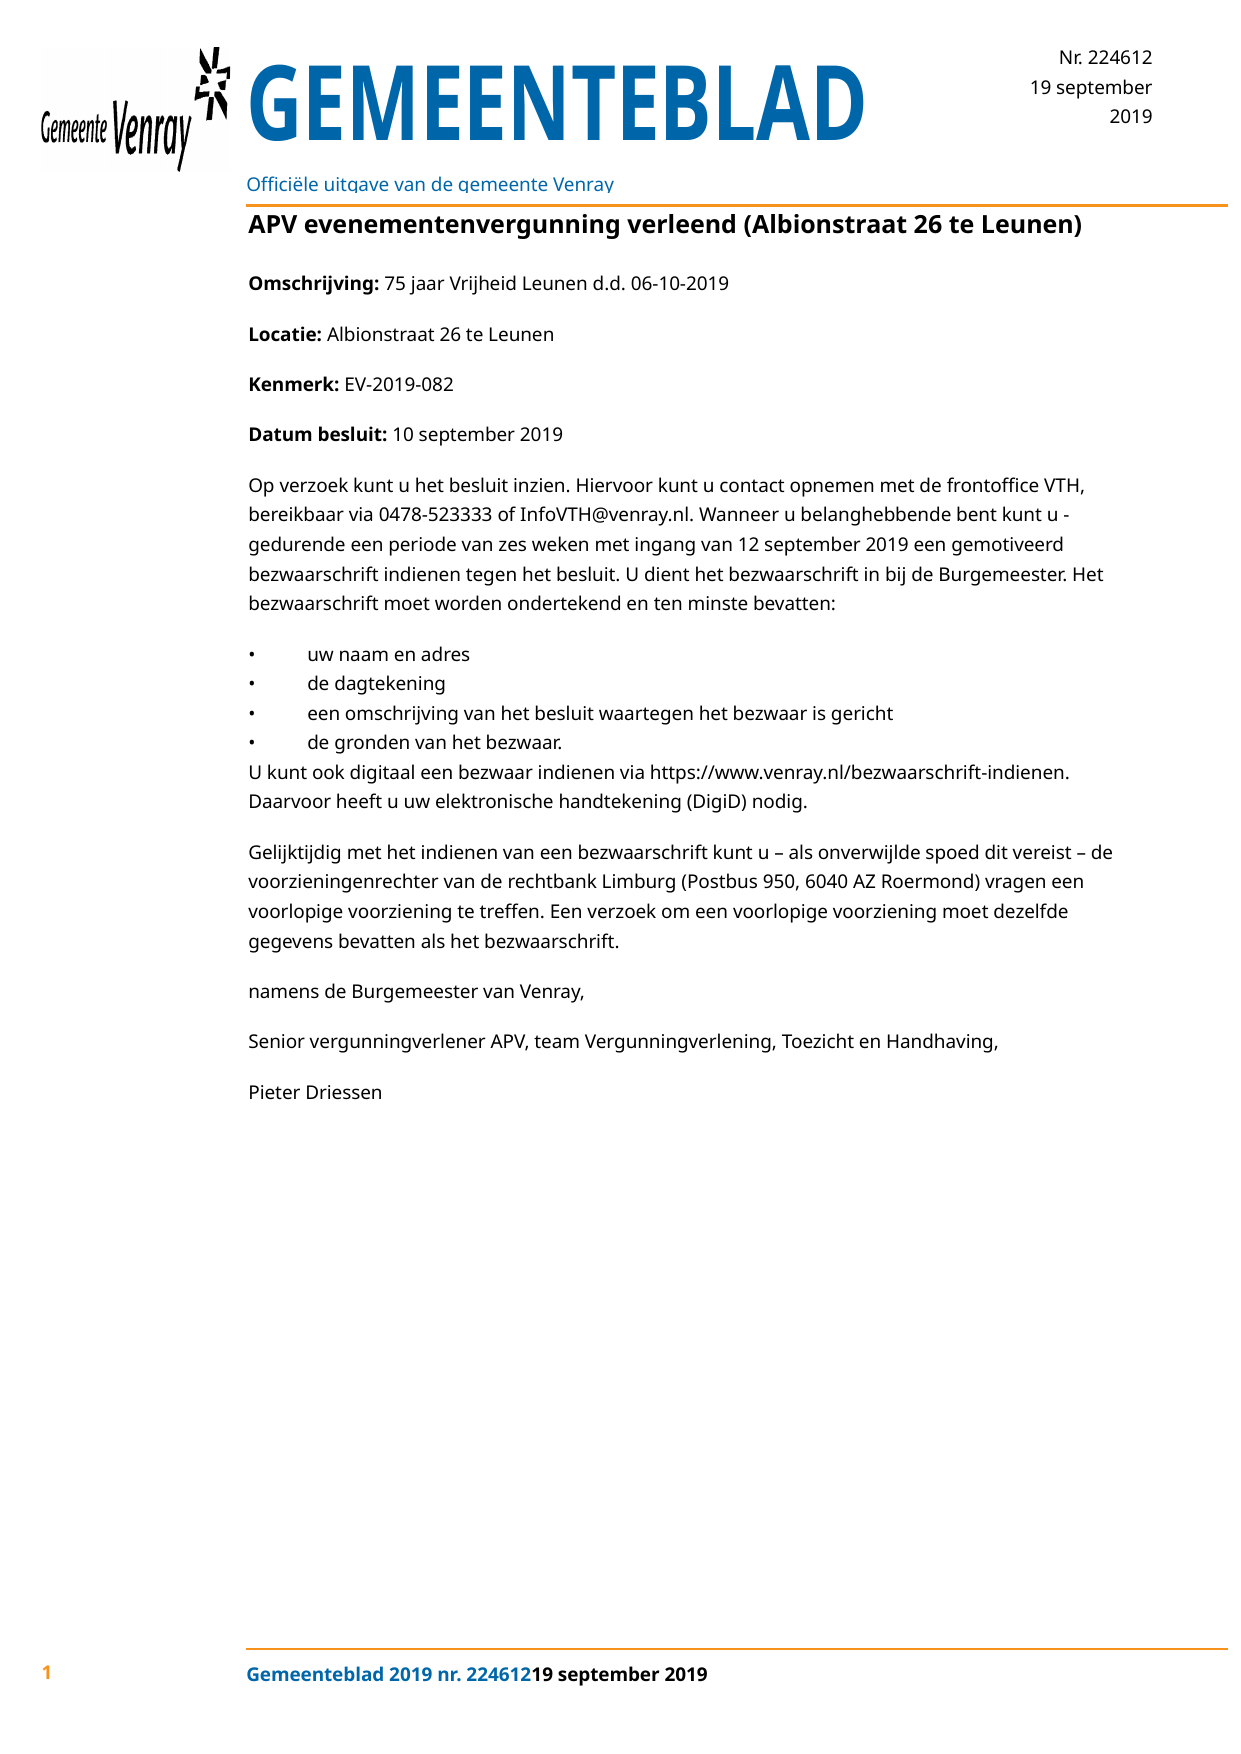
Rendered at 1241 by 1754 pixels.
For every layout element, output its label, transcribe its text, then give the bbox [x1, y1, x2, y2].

text Op verzoek kunt u het besluit inzien. Hiervoor kunt u contact opnemen met de frontoffice VTH, bereikbaar via 0478-523333 of InfoVTH@venray.nl. Wanneer u belanghebbende bent kunt u - gedurende een periode van zes weken met ingang van 12 september 2019 een gemotiveerd bezwaarschrift indienen tegen het besluit. U dient het bezwaarschrift in bij de Burgemeester. Het bezwaarschrift moet worden ondertekend en ten minste bevatten: [248, 472, 1152, 616]
text Omschrijving: 75 jaar Vrijheid Leunen d.d. 06-10-2019 [248, 270, 1152, 296]
text namens de Burgemeester van Venray, [248, 978, 1152, 1004]
picture [41, 47, 231, 172]
text Kenmerk: EV-2019-082 [248, 371, 1152, 397]
text Gelijktijdig met het indienen van een bezwaarschrift kunt u – als onverwijlde spoed dit vereist – de voorzieningenrechter van de rechtbank Limburg (Postbus 950, 6040 AZ Roermond) vragen een voorlopige voorziening te treffen. Een verzoek om een voorlopige voorziening moet dezelfde gegevens bevatten als het bezwaarschrift. [248, 839, 1152, 953]
text Datum besluit: 10 september 2019 [248, 422, 1152, 447]
list uw naam en adres [248, 641, 1152, 666]
list een omschrijving van het besluit waartegen het bezwaar is gericht [248, 700, 1152, 726]
text APV evenementenvergunning verleend (Albionstraat 26 te Leunen) [248, 207, 1152, 241]
text Locatie: Albionstraat 26 te Leunen [248, 321, 1152, 346]
list de dagtekening [248, 670, 1152, 696]
text Senior vergunningverlener APV, team Vergunningverlening, Toezicht en Handhaving, [248, 1029, 1152, 1054]
list de gronden van het bezwaar. [248, 729, 1152, 755]
text Pieter Driessen [248, 1079, 1152, 1105]
text U kunt ook digitaal een bezwaar indienen via https://www.venray.nl/bezwaarschrift-indienen. Daarvoor heeft u uw elektronische handtekening (DigiD) nodig. [248, 759, 1152, 814]
